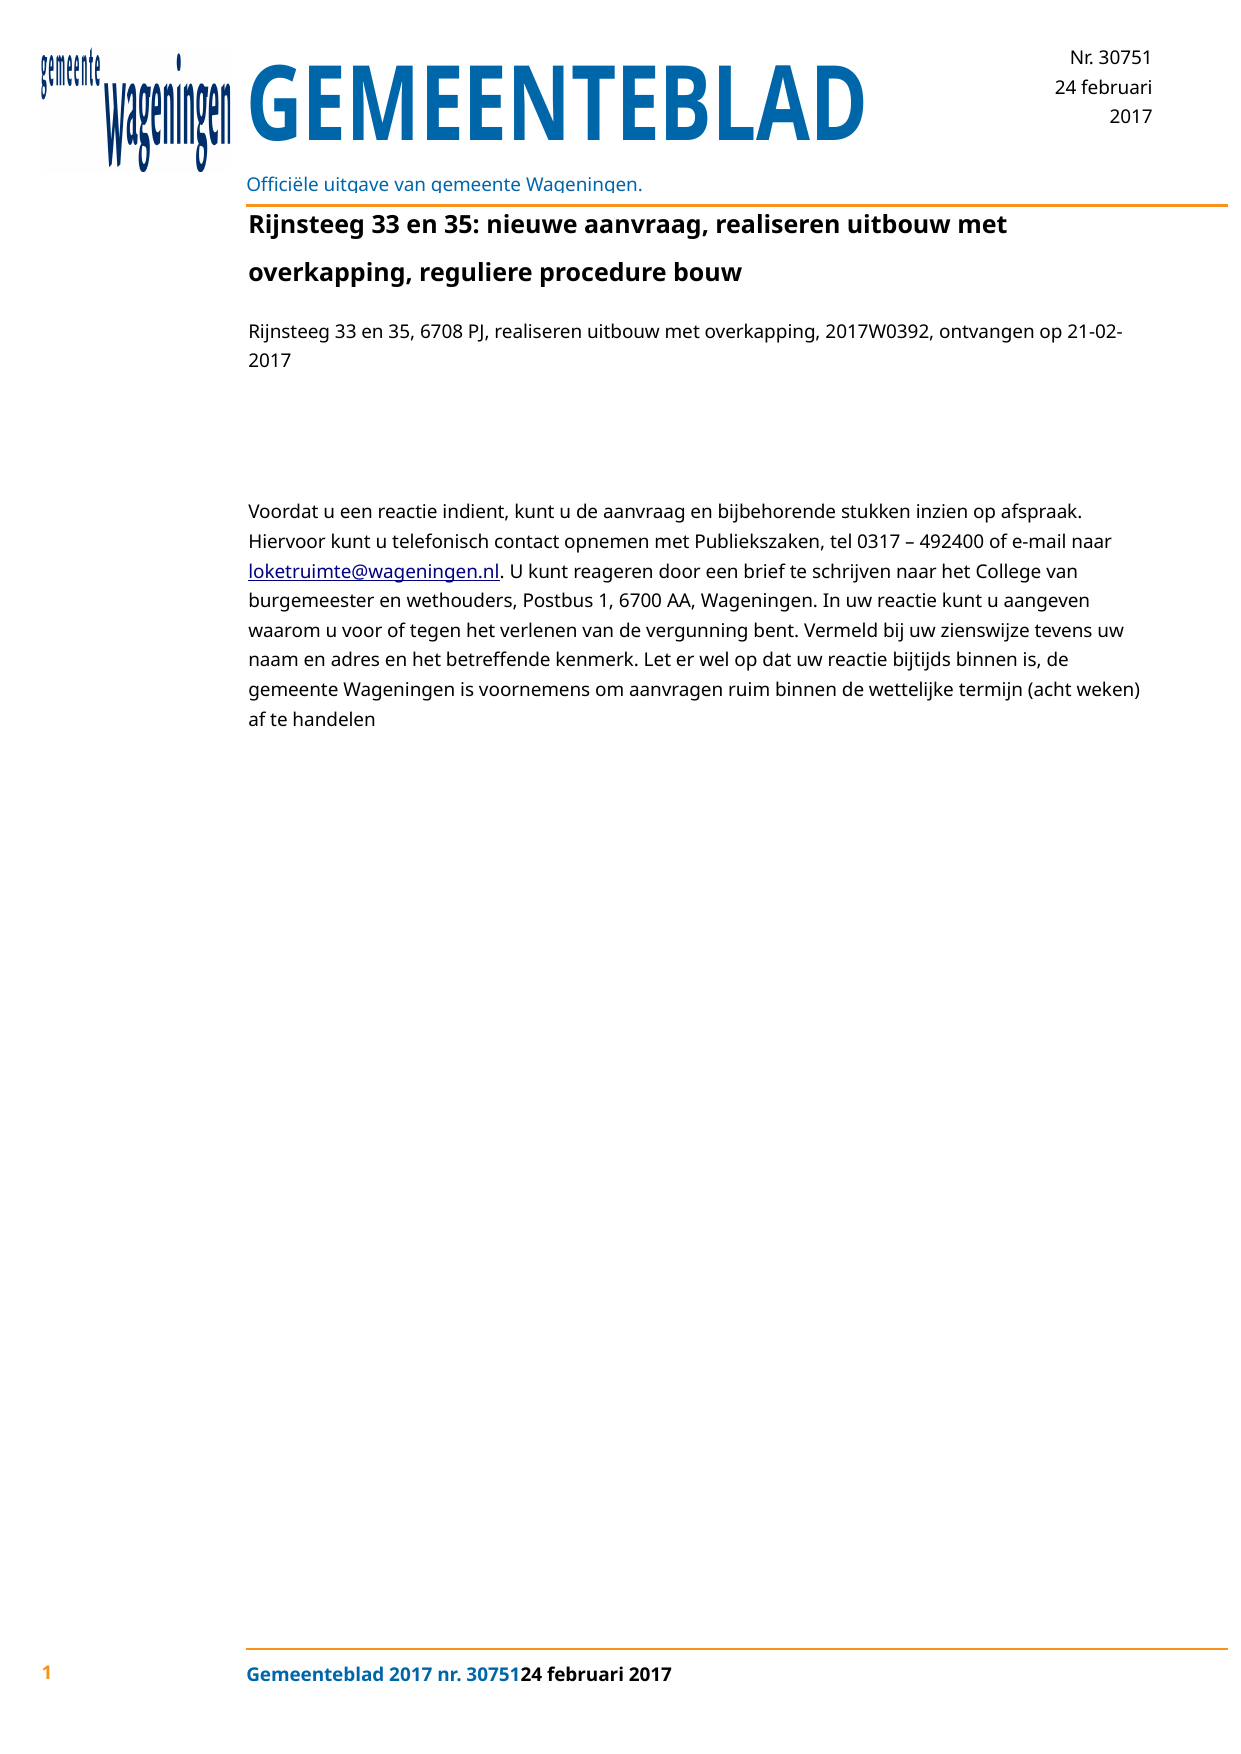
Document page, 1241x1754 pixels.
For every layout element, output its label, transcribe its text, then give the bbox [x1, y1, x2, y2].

text Rijnsteeg 33 en 35, 6708 PJ, realiseren uitbouw met overkapping, 2017W0392, ontvangen op 21-02-2017 [248, 318, 1152, 373]
picture [41, 47, 231, 172]
text Rijnsteeg 33 en 35: nieuwe aanvraag, realiseren uitbouw met overkapping, reguliere procedure bouw [248, 207, 1152, 288]
text Voordat u een reactie indient, kunt u de aanvraag en bijbehorende stukken inzien op afspraak. Hiervoor kunt u telefonisch contact opnemen met Publiekszaken, tel 0317 – 492400 of e-mail naar loketruimte@wageningen.nl. U kunt reageren door een brief te schrijven naar het College van burgemeester en wethouders, Postbus 1, 6700 AA, Wageningen. In uw reactie kunt u aangeven waarom u voor of tegen het verlenen van de vergunning bent. Vermeld bij uw zienswijze tevens uw naam en adres en het betreffende kenmerk. Let er wel op dat uw reactie bijtijds binnen is, de gemeente Wageningen is voornemens om aanvragen ruim binnen de wettelijke termijn (acht weken) af te handelen [248, 499, 1152, 732]
